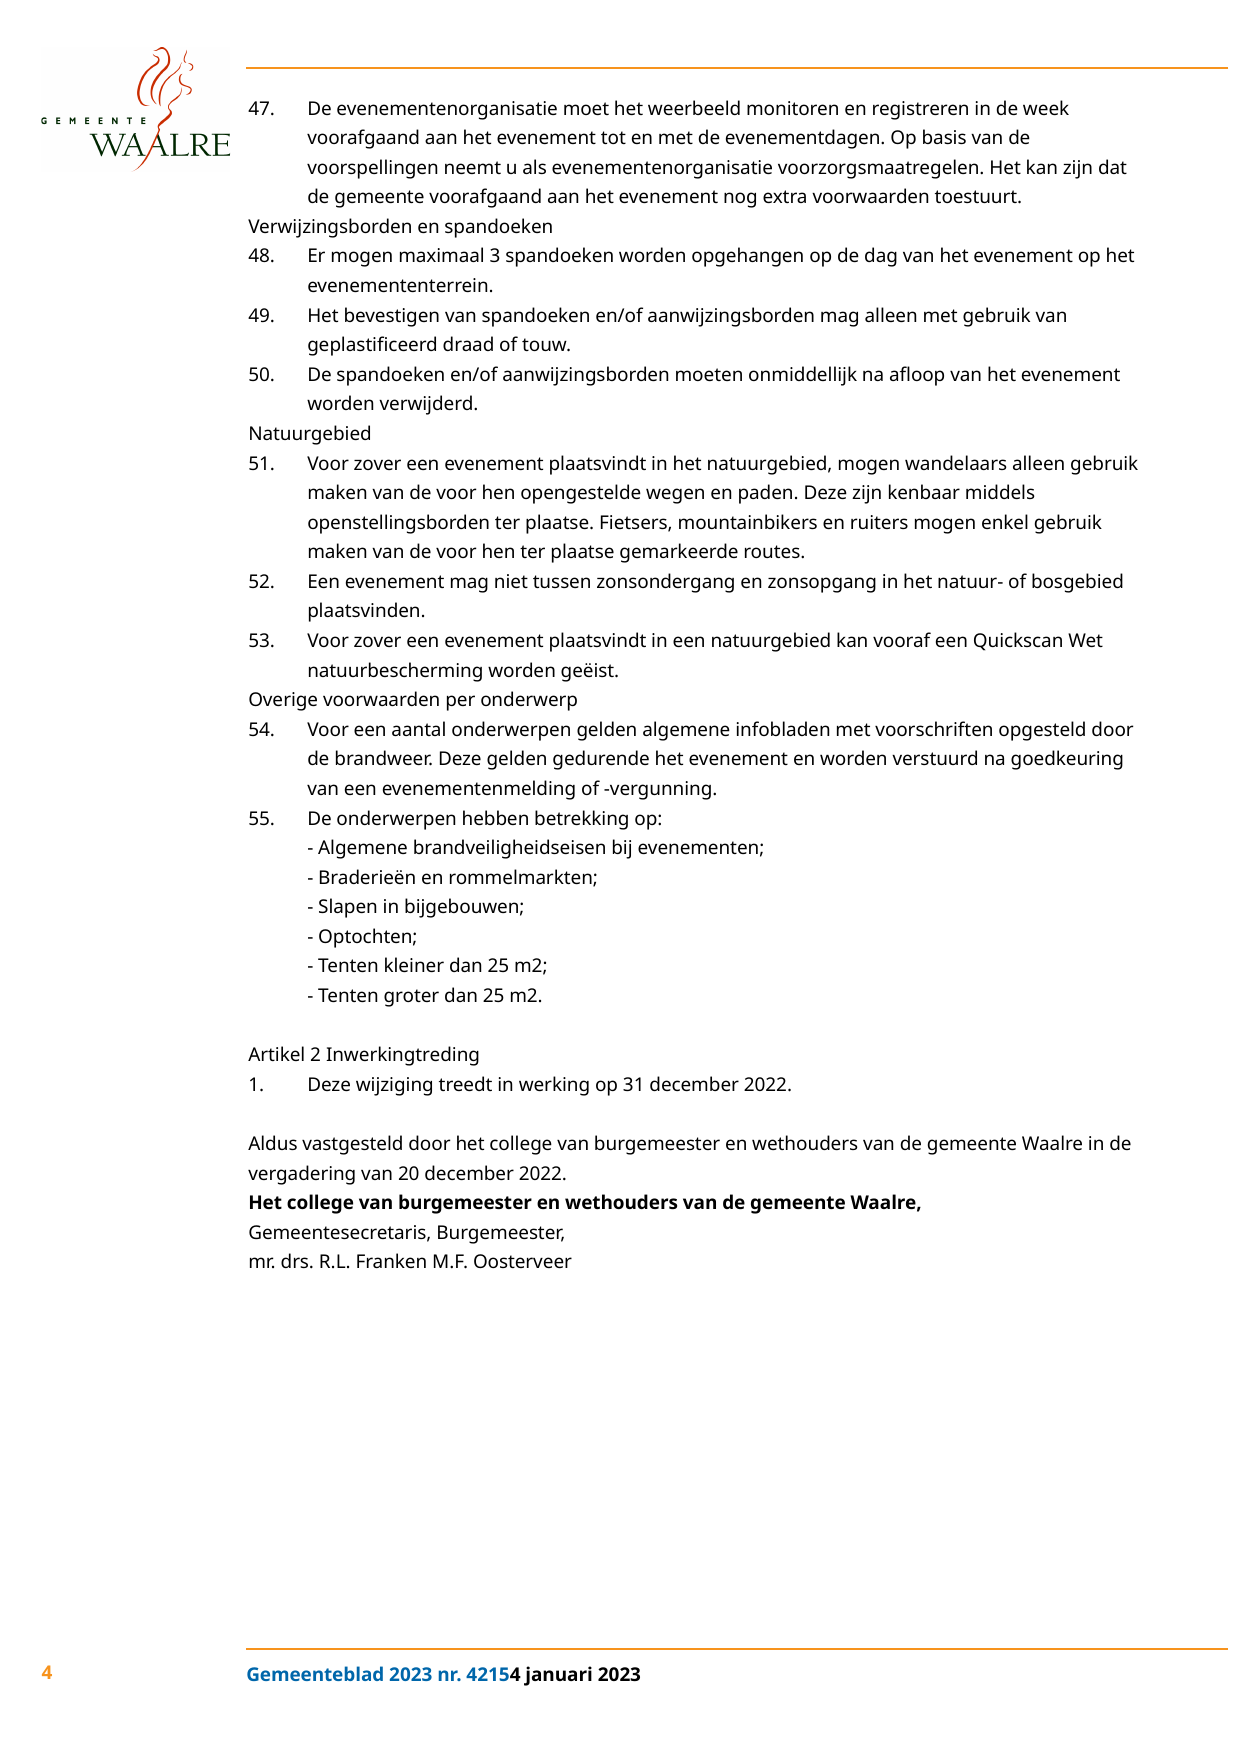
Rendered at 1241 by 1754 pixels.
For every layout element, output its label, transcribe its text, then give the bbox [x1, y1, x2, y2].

list Een evenement mag niet tussen zonsondergang en zonsopgang in het natuur- of bosgebied plaatsvinden. [248, 568, 1152, 623]
list De onderwerpen hebben betrekking op: [248, 805, 1152, 831]
text Overige voorwaarden per onderwerp [248, 686, 1152, 712]
text Het college van burgemeester en wethouders van de gemeente Waalre, [248, 1189, 1152, 1215]
text mr. drs. R.L. Franken M.F. Oosterveer [248, 1248, 1152, 1274]
list Voor zover een evenement plaatsvindt in het natuurgebied, mogen wandelaars alleen gebruik maken van de voor hen opengestelde wegen en paden. Deze zijn kenbaar middels openstellingsborden ter plaatse. Fietsers, mountainbikers en ruiters mogen enkel gebruik maken van de voor hen ter plaatse gemarkeerde routes. [248, 450, 1152, 564]
list - Slapen in bijgebouwen; [248, 893, 1152, 919]
list - Braderieën en rommelmarkten; [248, 864, 1152, 890]
list - Tenten groter dan 25 m2. [248, 982, 1152, 1008]
picture [41, 47, 231, 172]
text Gemeentesecretaris, Burgemeester, [248, 1219, 1152, 1245]
list - Optochten; [248, 923, 1152, 949]
text Verwijzingsborden en spandoeken [248, 213, 1152, 239]
list - Algemene brandveiligheidseisen bij evenementen; [248, 834, 1152, 860]
list Deze wijziging treedt in werking op 31 december 2022. [248, 1071, 1152, 1097]
list - Tenten kleiner dan 25 m2; [248, 953, 1152, 978]
text Natuurgebied [248, 420, 1152, 446]
list Het bevestigen van spandoeken en/of aanwijzingsborden mag alleen met gebruik van geplastificeerd draad of touw. [248, 302, 1152, 357]
list Voor zover een evenement plaatsvindt in een natuurgebied kan vooraf een Quickscan Wet natuurbescherming worden geëist. [248, 627, 1152, 683]
list Voor een aantal onderwerpen gelden algemene infobladen met voorschriften opgesteld door de brandweer. Deze gelden gedurende het evenement en worden verstuurd na goedkeuring van een evenementenmelding of -vergunning. [248, 716, 1152, 801]
list Er mogen maximaal 3 spandoeken worden opgehangen op de dag van het evenement op het evenemententerrein. [248, 243, 1152, 298]
list De evenementenorganisatie moet het weerbeeld monitoren en registreren in de week voorafgaand aan het evenement tot en met de evenementdagen. Op basis van de voorspellingen neemt u als evenementenorganisatie voorzorgsmaatregelen. Het kan zijn dat de gemeente voorafgaand aan het evenement nog extra voorwaarden toestuurt. [248, 95, 1152, 209]
list De spandoeken en/of aanwijzingsborden moeten onmiddellijk na afloop van het evenement worden verwijderd. [248, 361, 1152, 416]
text Aldus vastgesteld door het college van burgemeester en wethouders van de gemeente Waalre in de vergadering van 20 december 2022. [248, 1130, 1152, 1186]
text Artikel 2 Inwerkingtreding [248, 1041, 1152, 1067]
